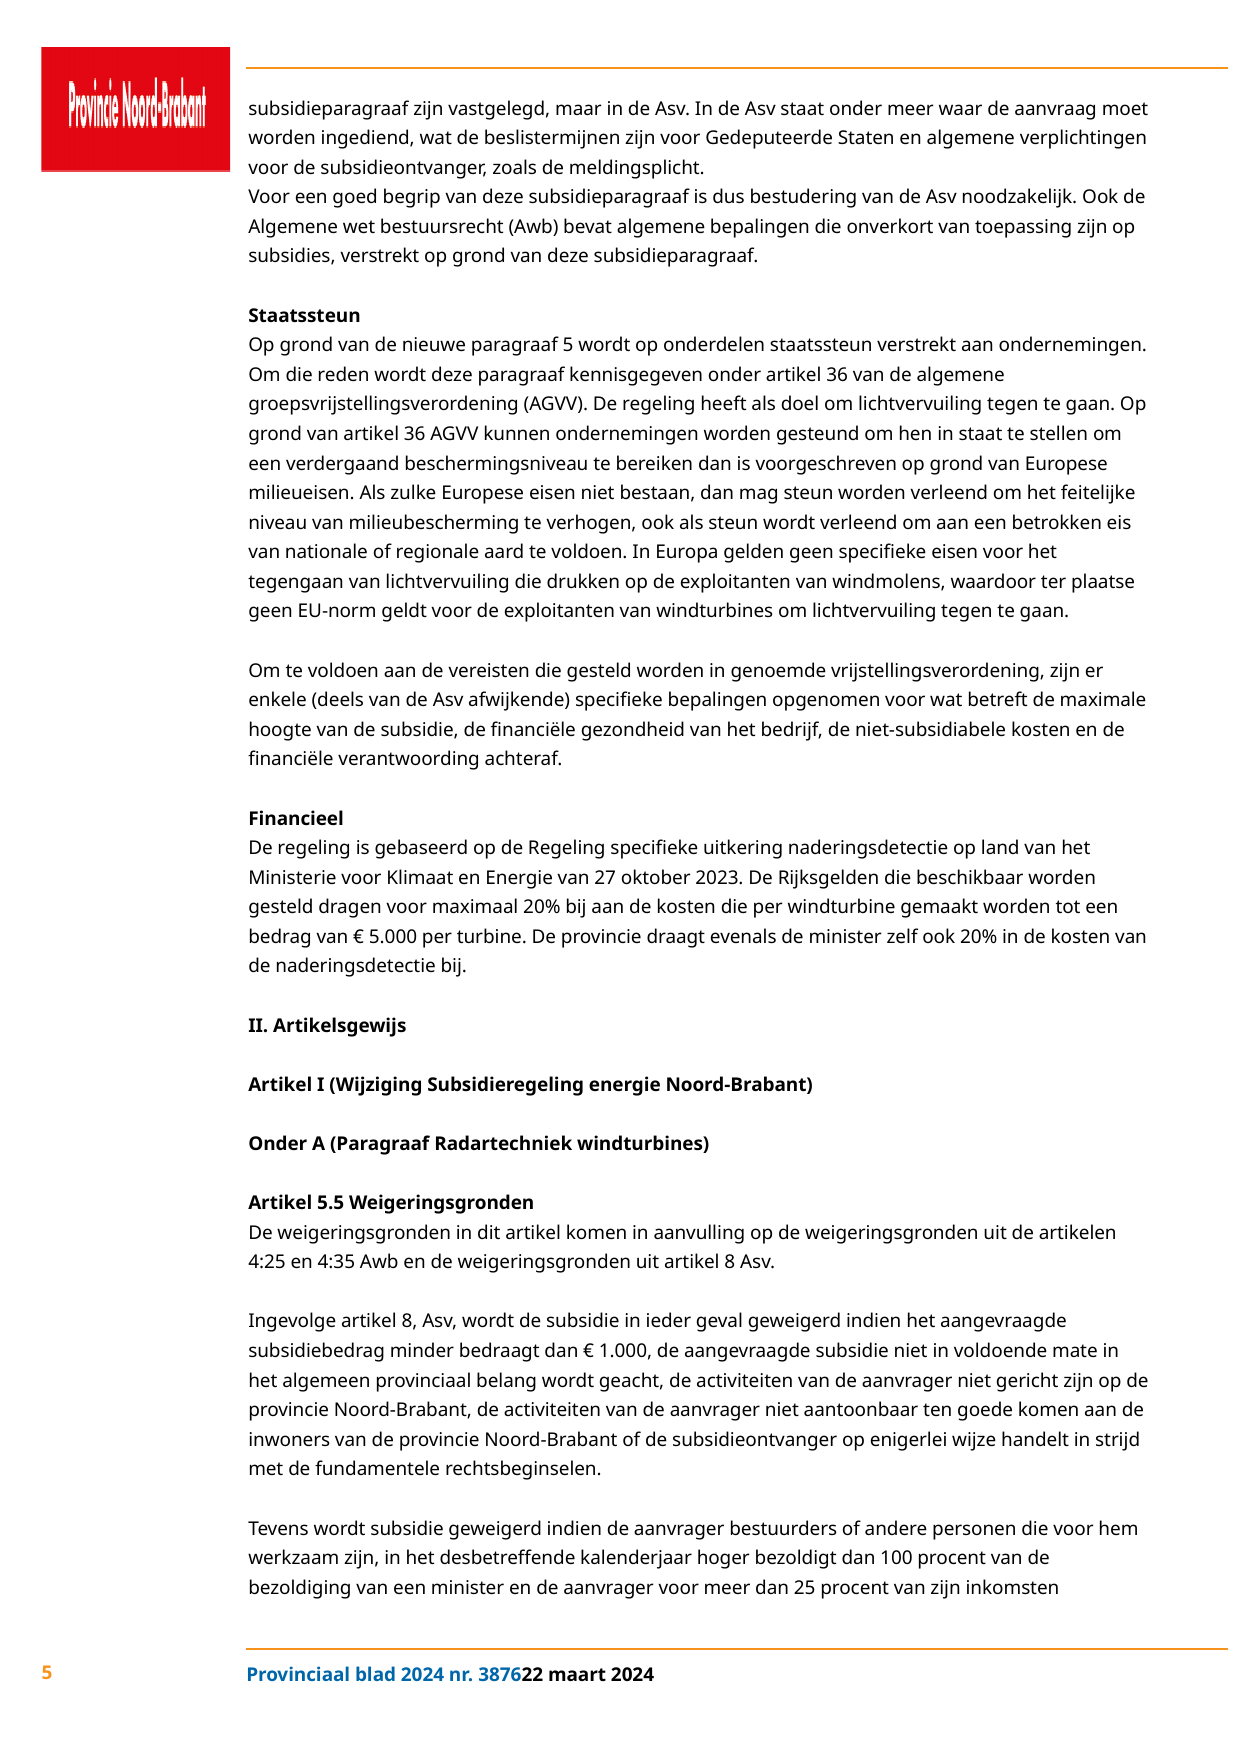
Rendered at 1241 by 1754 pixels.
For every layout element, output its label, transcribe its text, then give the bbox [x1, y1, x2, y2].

text subsidieparagraaf zijn vastgelegd, maar in de Asv. In de Asv staat onder meer waar de aanvraag moet worden ingediend, wat de beslistermijnen zijn voor Gedeputeerde Staten en algemene verplichtingen voor de subsidieontvanger, zoals de meldingsplicht. [248, 95, 1152, 180]
text De regeling is gebaseerd op de Regeling specifieke uitkering naderingsdetectie op land van het Ministerie voor Klimaat en Energie van 27 oktober 2023. De Rijksgelden die beschikbaar worden gesteld dragen voor maximaal 20% bij aan de kosten die per windturbine gemaakt worden tot een bedrag van € 5.000 per turbine. De provincie draagt evenals de minister zelf ook 20% in de kosten van de naderingsdetectie bij. [248, 834, 1152, 978]
text Artikel 5.5 Weigeringsgronden [248, 1189, 1152, 1215]
picture [41, 47, 231, 172]
text Financieel [248, 805, 1152, 831]
text II. Artikelsgewijs [248, 1012, 1152, 1038]
text Om te voldoen aan de vereisten die gesteld worden in genoemde vrijstellingsverordening, zijn er enkele (deels van de Asv afwijkende) specifieke bepalingen opgenomen voor wat betreft de maximale hoogte van de subsidie, de financiële gezondheid van het bedrijf, de niet-subsidiabele kosten en de financiële verantwoording achteraf. [248, 657, 1152, 771]
text Voor een goed begrip van deze subsidieparagraaf is dus bestudering van de Asv noodzakelijk. Ook de Algemene wet bestuursrecht (Awb) bevat algemene bepalingen die onverkort van toepassing zijn op subsidies, verstrekt op grond van deze subsidieparagraaf. [248, 183, 1152, 268]
text De weigeringsgronden in dit artikel komen in aanvulling op de weigeringsgronden uit de artikelen 4:25 en 4:35 Awb en de weigeringsgronden uit artikel 8 Asv. [248, 1219, 1152, 1274]
text Artikel I (Wijziging Subsidieregeling energie Noord-Brabant) [248, 1071, 1152, 1097]
text Onder A (Paragraaf Radartechniek windturbines) [248, 1130, 1152, 1156]
text Staatssteun [248, 302, 1152, 328]
text Ingevolge artikel 8, Asv, wordt de subsidie in ieder geval geweigerd indien het aangevraagde subsidiebedrag minder bedraagt dan € 1.000, de aangevraagde subsidie niet in voldoende mate in het algemeen provinciaal belang wordt geacht, de activiteiten van de aanvrager niet gericht zijn op de provincie Noord-Brabant, de activiteiten van de aanvrager niet aantoonbaar ten goede komen aan de inwoners van de provincie Noord-Brabant of de subsidieontvanger op enigerlei wijze handelt in strijd met de fundamentele rechtsbeginselen. [248, 1308, 1152, 1481]
text Op grond van de nieuwe paragraaf 5 wordt op onderdelen staatssteun verstrekt aan ondernemingen. Om die reden wordt deze paragraaf kennisgegeven onder artikel 36 van de algemene groepsvrijstellingsverordening (AGVV). De regeling heeft als doel om lichtvervuiling tegen te gaan. Op grond van artikel 36 AGVV kunnen ondernemingen worden gesteund om hen in staat te stellen om een verdergaand beschermingsniveau te bereiken dan is voorgeschreven op grond van Europese milieueisen. Als zulke Europese eisen niet bestaan, dan mag steun worden verleend om het feitelijke niveau van milieubescherming te verhogen, ook als steun wordt verleend om aan een betrokken eis van nationale of regionale aard te voldoen. In Europa gelden geen specifieke eisen voor het tegengaan van lichtvervuiling die drukken op de exploitanten van windmolens, waardoor ter plaatse geen EU-norm geldt voor de exploitanten van windturbines om lichtvervuiling tegen te gaan. [248, 331, 1152, 623]
text Tevens wordt subsidie geweigerd indien de aanvrager bestuurders of andere personen die voor hem werkzaam zijn, in het desbetreffende kalenderjaar hoger bezoldigt dan 100 procent van de bezoldiging van een minister en de aanvrager voor meer dan 25 procent van zijn inkomsten [248, 1515, 1152, 1600]
